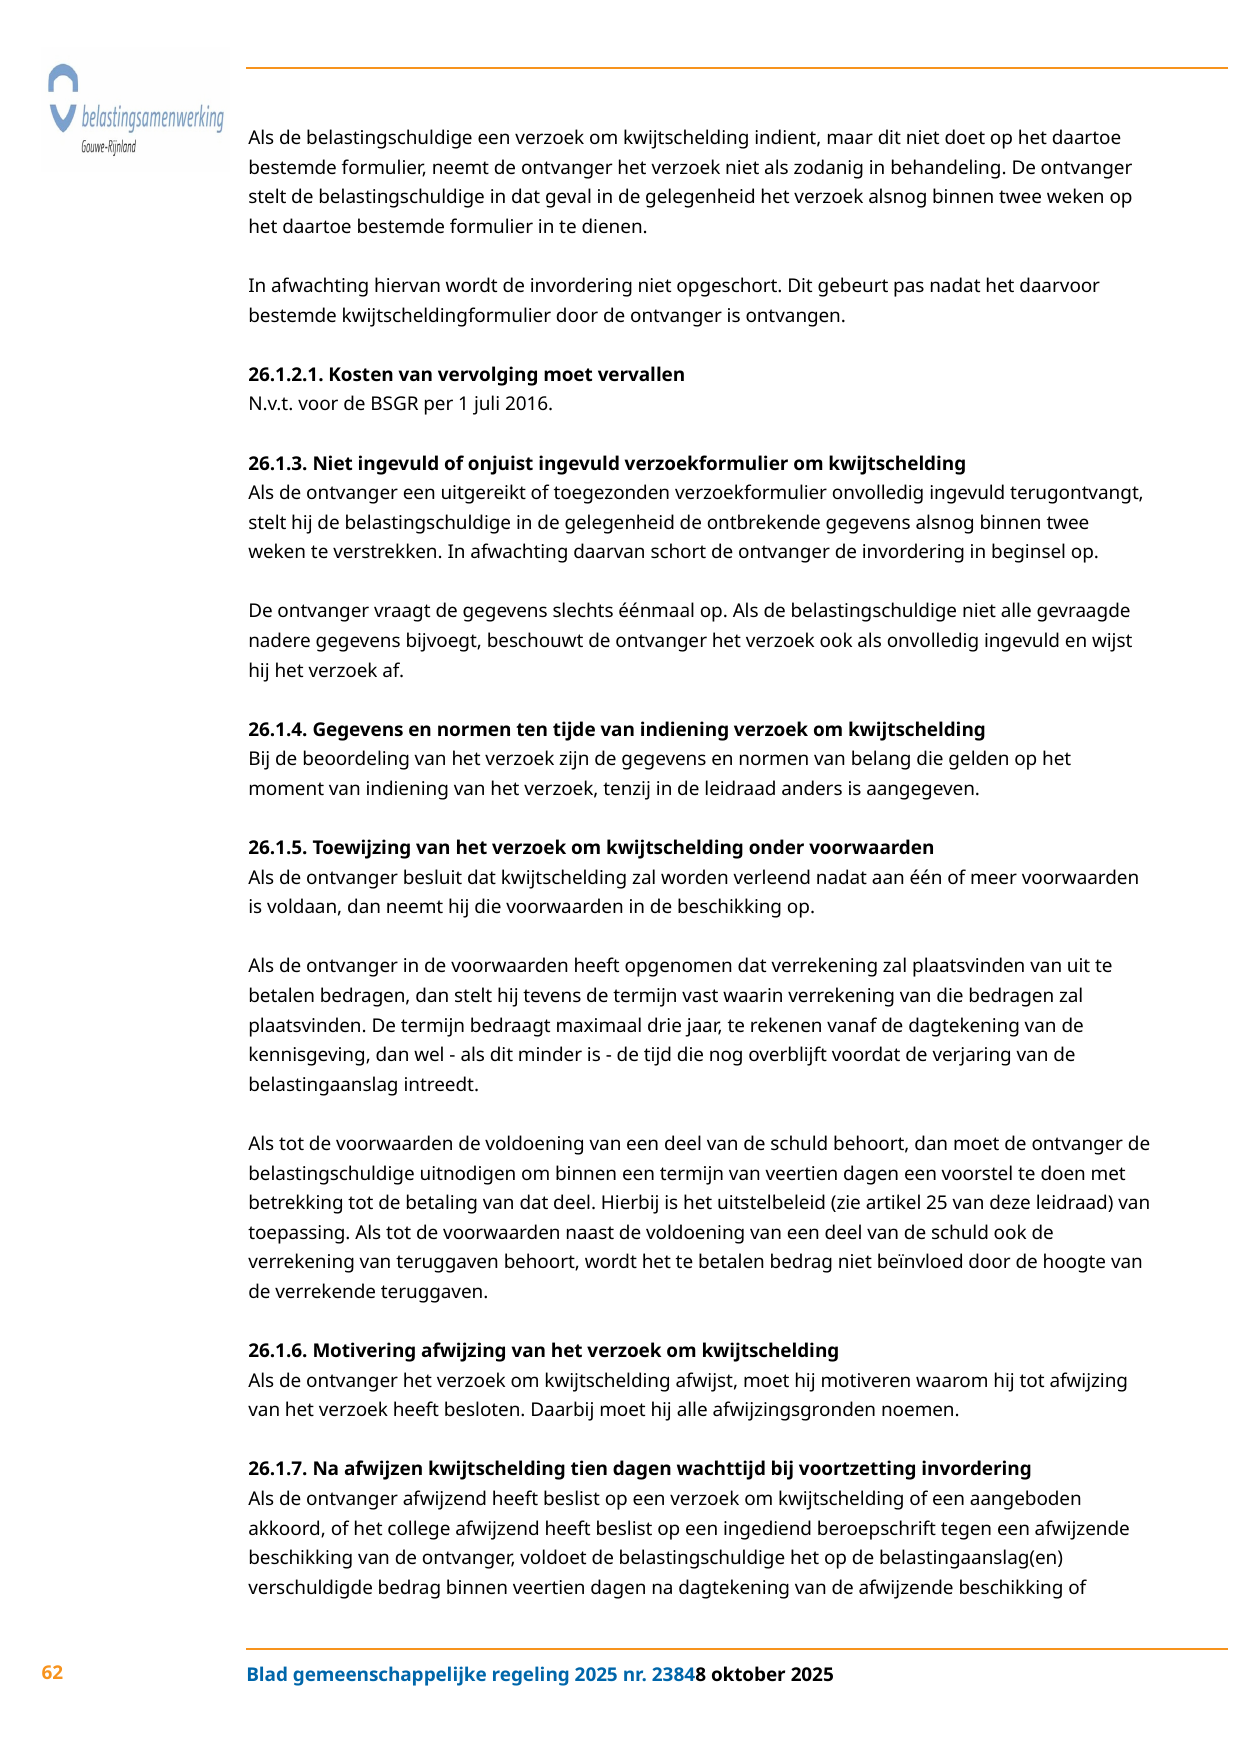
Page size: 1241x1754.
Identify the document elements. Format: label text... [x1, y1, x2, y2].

text Als de ontvanger het verzoek om kwijtschelding afwijst, moet hij motiveren waarom hij tot afwijzing van het verzoek heeft besloten. Daarbij moet hij alle afwijzingsgronden noemen. [248, 1367, 1152, 1422]
text 26.1.3. Niet ingevuld of onjuist ingevuld verzoekformulier om kwijtschelding [248, 450, 1152, 476]
text Bij de beoordeling van het verzoek zijn de gegevens en normen van belang die gelden op het moment van indiening van het verzoek, tenzij in de leidraad anders is aangegeven. [248, 746, 1152, 801]
text Als tot de voorwaarden de voldoening van een deel van de schuld behoort, dan moet de ontvanger de belastingschuldige uitnodigen om binnen een termijn van veertien dagen een voorstel te doen met betrekking tot de betaling van dat deel. Hierbij is het uitstelbeleid (zie artikel 25 van deze leidraad) van toepassing. Als tot de voorwaarden naast de voldoening van een deel van de schuld ook de verrekening van teruggaven behoort, wordt het te betalen bedrag niet beïnvloed door de hoogte van de verrekende teruggaven. [248, 1130, 1152, 1304]
text Als de ontvanger afwijzend heeft beslist op een verzoek om kwijtschelding of een aangeboden akkoord, of het college afwijzend heeft beslist op een ingediend beroepschrift tegen een afwijzende beschikking van de ontvanger, voldoet de belastingschuldige het op de belastingaanslag(en) verschuldigde bedrag binnen veertien dagen na dagtekening van de afwijzende beschikking of [248, 1485, 1152, 1600]
text Als de ontvanger een uitgereikt of toegezonden verzoekformulier onvolledig ingevuld terugontvangt, stelt hij de belastingschuldige in de gelegenheid de ontbrekende gegevens alsnog binnen twee weken te verstrekken. In afwachting daarvan schort de ontvanger de invordering in beginsel op. [248, 479, 1152, 564]
text 26.1.6. Motivering afwijzing van het verzoek om kwijtschelding [248, 1337, 1152, 1363]
text 26.1.4. Gegevens en normen ten tijde van indiening verzoek om kwijtschelding [248, 716, 1152, 742]
text Als de ontvanger in de voorwaarden heeft opgenomen dat verrekening zal plaatsvinden van uit te betalen bedragen, dan stelt hij tevens de termijn vast waarin verrekening van die bedragen zal plaatsvinden. De termijn bedraagt maximaal drie jaar, te rekenen vanaf de dagtekening van de kennisgeving, dan wel - als dit minder is - de tijd die nog overblijft voordat de verjaring van de belastingaanslag intreedt. [248, 953, 1152, 1097]
text 26.1.5. Toewijzing van het verzoek om kwijtschelding onder voorwaarden [248, 834, 1152, 860]
text N.v.t. voor de BSGR per 1 juli 2016. [248, 391, 1152, 416]
text In afwachting hiervan wordt de invordering niet opgeschort. Dit gebeurt pas nadat het daarvoor bestemde kwijtscheldingformulier door de ontvanger is ontvangen. [248, 272, 1152, 328]
text Als de belastingschuldige een verzoek om kwijtschelding indient, maar dit niet doet op het daartoe bestemde formulier, neemt de ontvanger het verzoek niet als zodanig in behandeling. De ontvanger stelt de belastingschuldige in dat geval in de gelegenheid het verzoek alsnog binnen twee weken op het daartoe bestemde formulier in te dienen. [248, 124, 1152, 239]
picture [41, 47, 231, 172]
text 26.1.7. Na afwijzen kwijtschelding tien dagen wachttijd bij voortzetting invordering [248, 1456, 1152, 1481]
text 26.1.2.1. Kosten van vervolging moet vervallen [248, 361, 1152, 387]
text Als de ontvanger besluit dat kwijtschelding zal worden verleend nadat aan één of meer voorwaarden is voldaan, dan neemt hij die voorwaarden in de beschikking op. [248, 864, 1152, 919]
text De ontvanger vraagt de gegevens slechts éénmaal op. Als de belastingschuldige niet alle gevraagde nadere gegevens bijvoegt, beschouwt de ontvanger het verzoek ook als onvolledig ingevuld en wijst hij het verzoek af. [248, 598, 1152, 683]
